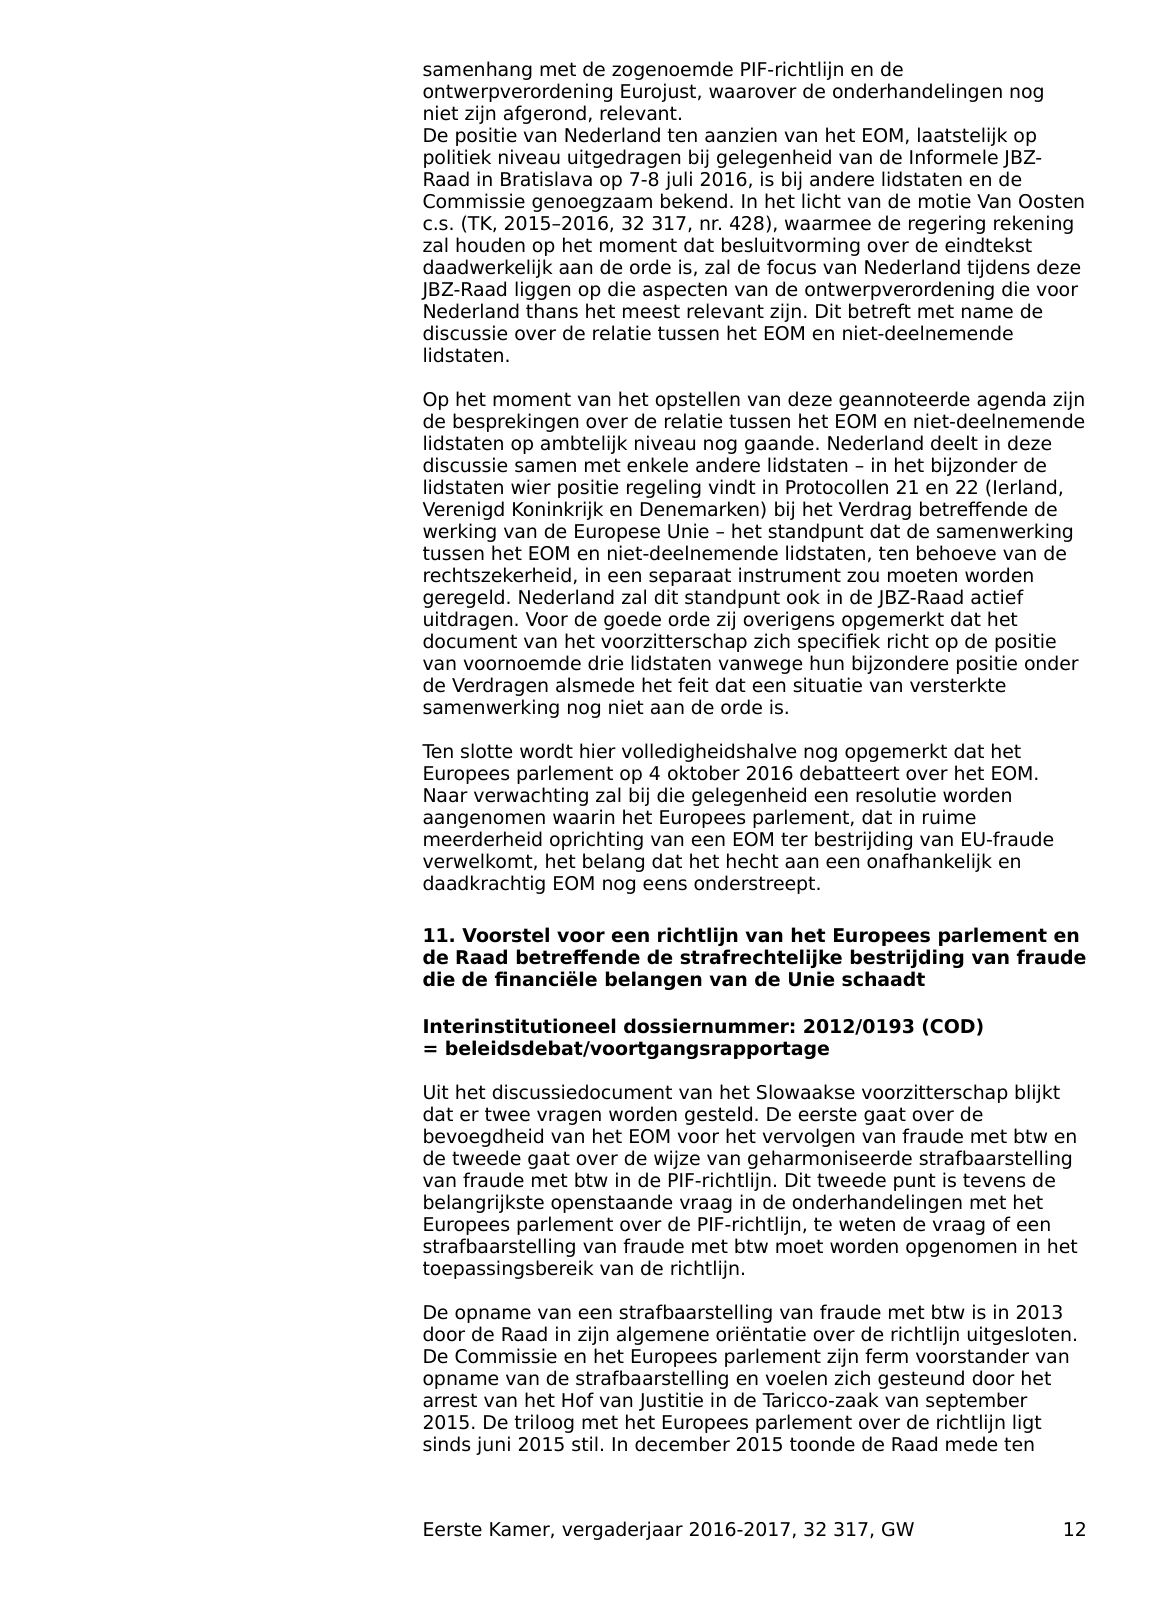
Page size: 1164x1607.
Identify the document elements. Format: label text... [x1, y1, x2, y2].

text Uit het discussiedocument van het Slowaakse voorzitterschap blijkt dat er twee vragen worden gesteld. De eerste gaat over de bevoegdheid van het EOM voor het vervolgen van fraude met btw en de tweede gaat over de wijze van geharmoniseerde strafbaarstelling van fraude met btw in de PIF-richtlijn. Dit tweede punt is tevens de belangrijkste openstaande vraag in de onderhandelingen met het Europees parlement over de PIF-richtlijn, te weten de vraag of een strafbaarstelling van fraude met btw moet worden opgenomen in het toepassingsbereik van de richtlijn. [422, 1082, 1087, 1279]
text samenhang met de zogenoemde PIF-richtlijn en de ontwerpverordening Eurojust, waarover de onderhandelingen nog niet zijn afgerond, relevant. [422, 59, 1087, 125]
text Interinstitutioneel dossiernummer: 2012/0193 (COD) [422, 1016, 1087, 1038]
text De opname van een strafbaarstelling van fraude met btw is in 2013 door de Raad in zijn algemene oriëntatie over de richtlijn uitgesloten. De Commissie en het Europees parlement zijn ferm voorstander van opname van de strafbaarstelling en voelen zich gesteund door het arrest van het Hof van Justitie in de Taricco-zaak van september 2015. De triloog met het Europees parlement over de richtlijn ligt sinds juni 2015 stil. In december 2015 toonde de Raad mede ten [422, 1302, 1087, 1456]
text De positie van Nederland ten aanzien van het EOM, laatstelijk op politiek niveau uitgedragen bij gelegenheid van de Informele JBZ-Raad in Bratislava op 7-8 juli 2016, is bij andere lidstaten en de Commissie genoegzaam bekend. In het licht van de motie Van Oosten c.s. (TK, 2015–2016, 32 317, nr. 428), waarmee de regering rekening zal houden op het moment dat besluitvorming over de eindtekst daadwerkelijk aan de orde is, zal de focus van Nederland tijdens deze JBZ-Raad liggen op die aspecten van de ontwerpverordening die voor Nederland thans het meest relevant zijn. Dit betreft met name de discussie over de relatie tussen het EOM en niet-deelnemende lidstaten. [422, 125, 1087, 367]
text Op het moment van het opstellen van deze geannoteerde agenda zijn de besprekingen over de relatie tussen het EOM en niet-deelnemende lidstaten op ambtelijk niveau nog gaande. Nederland deelt in deze discussie samen met enkele andere lidstaten – in het bijzonder de lidstaten wier positie regeling vindt in Protocollen 21 en 22 (Ierland, Verenigd Koninkrijk en Denemarken) bij het Verdrag betreffende de werking van de Europese Unie – het standpunt dat de samenwerking tussen het EOM en niet-deelnemende lidstaten, ten behoeve van de rechtszekerheid, in een separaat instrument zou moeten worden geregeld. Nederland zal dit standpunt ook in de JBZ-Raad actief uitdragen. Voor de goede orde zij overigens opgemerkt dat het document van het voorzitterschap zich specifiek richt op de positie van voornoemde drie lidstaten vanwege hun bijzondere positie onder de Verdragen alsmede het feit dat een situatie van versterkte samenwerking nog niet aan de orde is. [422, 389, 1087, 719]
subtitle 11. Voorstel voor een richtlijn van het Europees parlement en de Raad betreffende de strafrechtelijke bestrijding van fraude die de financiële belangen van de Unie schaadt [422, 925, 1087, 991]
text Ten slotte wordt hier volledigheidshalve nog opgemerkt dat het Europees parlement op 4 oktober 2016 debatteert over het EOM. Naar verwachting zal bij die gelegenheid een resolutie worden aangenomen waarin het Europees parlement, dat in ruime meerderheid oprichting van een EOM ter bestrijding van EU-fraude verwelkomt, het belang dat het hecht aan een onafhankelijk en daadkrachtig EOM nog eens onderstreept. [422, 741, 1087, 895]
text = beleidsdebat/voortgangsrapportage [422, 1038, 1087, 1059]
